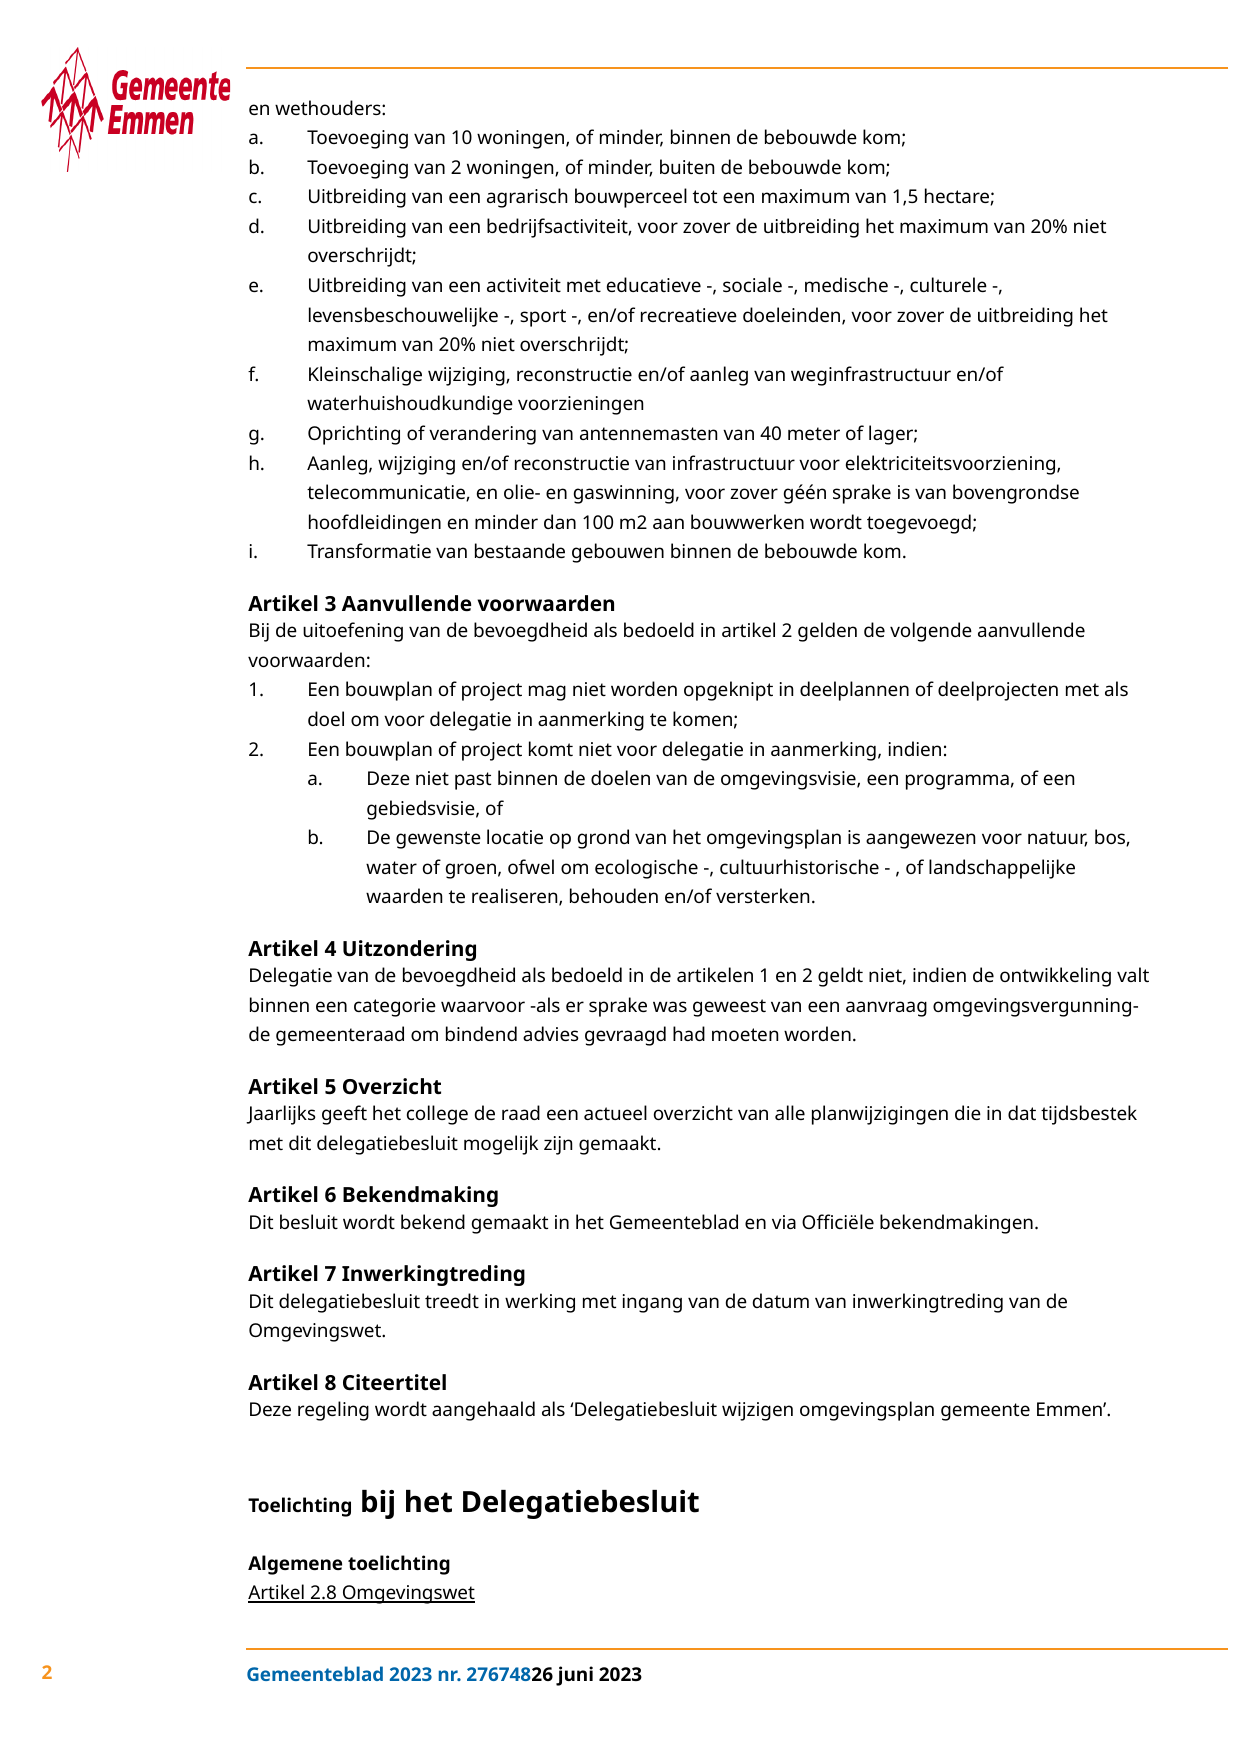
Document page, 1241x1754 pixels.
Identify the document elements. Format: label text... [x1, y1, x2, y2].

text Deze regeling wordt aangehaald als ‘Delegatiebesluit wijzigen omgevingsplan gemeente Emmen’. [248, 1396, 1152, 1422]
text Artikel 2.8 Omgevingswet [248, 1579, 1152, 1605]
text Algemene toelichting [248, 1550, 1152, 1576]
text Artikel 6 Bekendmaking [248, 1181, 1152, 1209]
text Dit delegatiebesluit treedt in werking met ingang van de datum van inwerkingtreding van de Omgevingswet. [248, 1288, 1152, 1343]
text Artikel 4 Uitzondering [248, 934, 1152, 962]
text Bij de uitoefening van de bevoegdheid als bedoeld in artikel 2 gelden de volgende aanvullende voorwaarden: [248, 617, 1152, 673]
list De gewenste locatie op grond van het omgevingsplan is aangewezen voor natuur, bos, water of groen, ofwel om ecologische -, cultuurhistorische - , of landschappelijke waarden te realiseren, behouden en/of versterken. [307, 824, 1152, 909]
list Uitbreiding van een bedrijfsactiviteit, voor zover de uitbreiding het maximum van 20% niet overschrijdt; [248, 213, 1152, 268]
text Toelichting bij het Delegatiebesluit [248, 1481, 1152, 1521]
text Artikel 3 Aanvullende voorwaarden [248, 589, 1152, 617]
text Dit besluit wordt bekend gemaakt in het Gemeenteblad en via Officiële bekendmakingen. [248, 1209, 1152, 1235]
list Toevoeging van 10 woningen, of minder, binnen de bebouwde kom; [248, 124, 1152, 150]
list Transformatie van bestaande gebouwen binnen de bebouwde kom. [248, 538, 1152, 564]
list Aanleg, wijziging en/of reconstructie van infrastructuur voor elektriciteitsvoorziening, telecommunicatie, en olie- en gaswinning, voor zover géén sprake is van bovengrondse hoofdleidingen en minder dan 100 m2 aan bouwwerken wordt toegevoegd; [248, 450, 1152, 535]
text Jaarlijks geeft het college de raad een actueel overzicht van alle planwijzigingen die in dat tijdsbestek met dit delegatiebesluit mogelijk zijn gemaakt. [248, 1101, 1152, 1156]
text Artikel 7 Inwerkingtreding [248, 1259, 1152, 1288]
list Kleinschalige wijziging, reconstructie en/of aanleg van weginfrastructuur en/of waterhuishoudkundige voorzieningen [248, 361, 1152, 416]
list Uitbreiding van een agrarisch bouwperceel tot een maximum van 1,5 hectare; [248, 183, 1152, 209]
list Toevoeging van 2 woningen, of minder, buiten de bebouwde kom; [248, 154, 1152, 180]
list Oprichting of verandering van antennemasten van 40 meter of lager; [248, 420, 1152, 446]
text Artikel 8 Citeertitel [248, 1368, 1152, 1396]
list Uitbreiding van een activiteit met educatieve -, sociale -, medische -, culturele -, levensbeschouwelijke -, sport -, en/of recreatieve doeleinden, voor zover de uitbreiding het maximum van 20% niet overschrijdt; [248, 272, 1152, 357]
text en wethouders: [248, 95, 1152, 121]
list Een bouwplan of project mag niet worden opgeknipt in deelplannen of deelprojecten met als doel om voor delegatie in aanmerking te komen; [248, 677, 1152, 732]
text Delegatie van de bevoegdheid als bedoeld in de artikelen 1 en 2 geldt niet, indien de ontwikkeling valt binnen een categorie waarvoor -als er sprake was geweest van een aanvraag omgevingsvergunning- de gemeenteraad om bindend advies gevraagd had moeten worden. [248, 962, 1152, 1047]
list Een bouwplan of project komt niet voor delegatie in aanmerking, indien: [248, 736, 1152, 761]
text Artikel 5 Overzicht [248, 1072, 1152, 1101]
picture [41, 47, 231, 172]
list Deze niet past binnen de doelen van de omgevingsvisie, een programma, of een gebiedsvisie, of [307, 765, 1152, 821]
